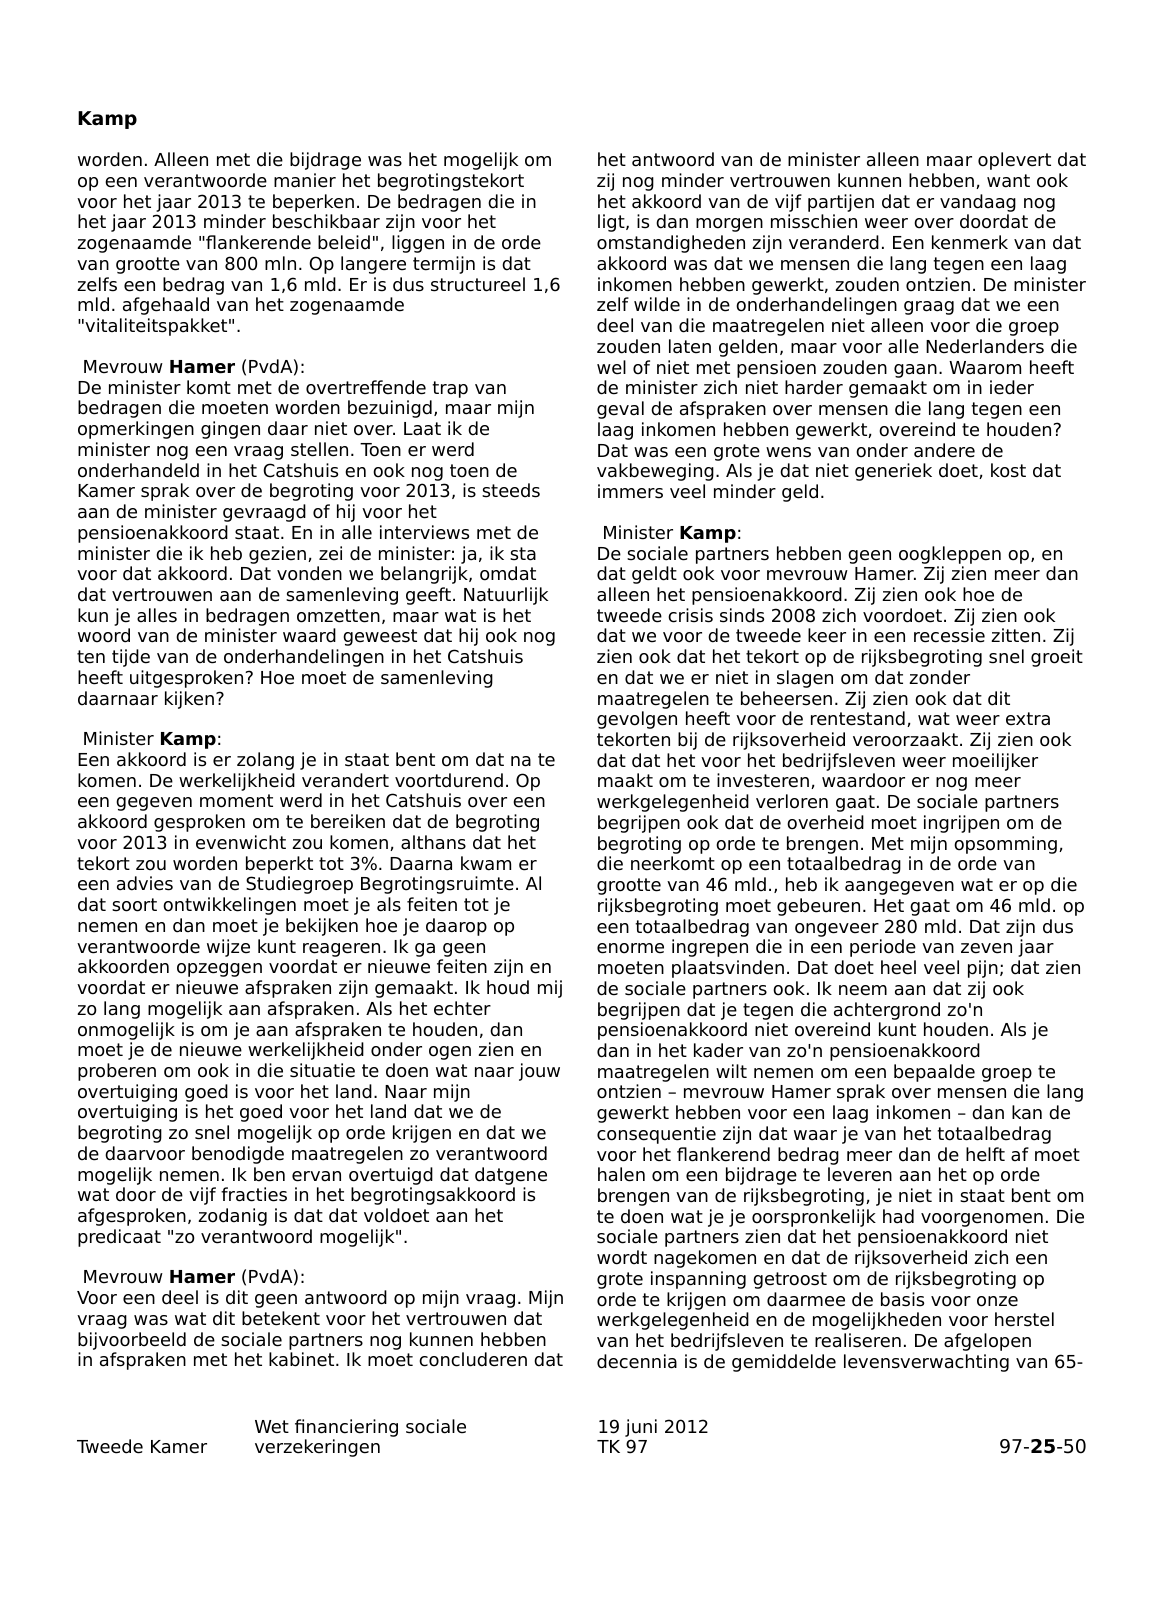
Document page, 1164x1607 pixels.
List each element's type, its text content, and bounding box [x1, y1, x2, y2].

text Mevrouw Hamer (PvdA): [77, 1267, 567, 1288]
text Minister Kamp: [77, 729, 567, 750]
text het antwoord van de minister alleen maar oplevert dat zij nog minder vertrouwen kunnen hebben, want ook het akkoord van de vijf partijen dat er vandaag nog ligt, is dan morgen misschien weer over doordat de omstandigheden zijn veranderd. Een kenmerk van dat akkoord was dat we mensen die lang tegen een laag inkomen hebben gewerkt, zouden ontzien. De minister zelf wilde in de onderhandelingen graag dat we een deel van die maatregelen niet alleen voor die groep zouden laten gelden, maar voor alle Nederlanders die wel of niet met pensioen zouden gaan. Waarom heeft de minister zich niet harder gemaakt om in ieder geval de afspraken over mensen die lang tegen een laag inkomen hebben gewerkt, overeind te houden? Dat was een grote wens van onder andere de vakbeweging. Als je dat niet generiek doet, kost dat immers veel minder geld. [596, 150, 1087, 503]
text Minister Kamp: [596, 523, 1087, 543]
text De sociale partners hebben geen oogkleppen op, en dat geldt ook voor mevrouw Hamer. Zij zien meer dan alleen het pensioenakkoord. Zij zien ook hoe de tweede crisis sinds 2008 zich voordoet. Zij zien ook dat we voor de tweede keer in een recessie zitten. Zij zien ook dat het tekort op de rijksbegroting snel groeit en dat we er niet in slagen om dat zonder maatregelen te beheersen. Zij zien ook dat dit gevolgen heeft voor de rentestand, wat weer extra tekorten bij de rijksoverheid veroorzaakt. Zij zien ook dat dat het voor het bedrijfsleven weer moeilijker maakt om te investeren, waardoor er nog meer werkgelegenheid verloren gaat. De sociale partners begrijpen ook dat de overheid moet ingrijpen om de begroting op orde te brengen. Met mijn opsomming, die neerkomt op een totaalbedrag in de orde van grootte van 46 mld., heb ik aangegeven wat er op die rijksbegroting moet gebeuren. Het gaat om 46 mld. op een totaalbedrag van ongeveer 280 mld. Dat zijn dus enorme ingrepen die in een periode van zeven jaar moeten plaatsvinden. Dat doet heel veel pijn; dat zien de sociale partners ook. Ik neem aan dat zij ook begrijpen dat je tegen die achtergrond zo'n pensioenakkoord niet overeind kunt houden. Als je dan in het kader van zo'n pensioenakkoord maatregelen wilt nemen om een bepaalde groep te ontzien – mevrouw Hamer sprak over mensen die lang gewerkt hebben voor een laag inkomen – dan kan de consequentie zijn dat waar je van het totaalbedrag voor het flankerend bedrag meer dan de helft af moet halen om een bijdrage te leveren aan het op orde brengen van de rijksbegroting, je niet in staat bent om te doen wat je je oorspronkelijk had voorgenomen. Die sociale partners zien dat het pensioenakkoord niet wordt nagekomen en dat de rijksoverheid zich een grote inspanning getroost om de rijksbegroting op orde te krijgen om daarmee de basis voor onze werkgelegenheid en de mogelijkheden voor herstel van het bedrijfsleven te realiseren. De afgelopen decennia is de gemiddelde levensverwachting van 65- [596, 543, 1087, 1372]
text Een akkoord is er zolang je in staat bent om dat na te komen. De werkelijkheid verandert voortdurend. Op een gegeven moment werd in het Catshuis over een akkoord gesproken om te bereiken dat de begroting voor 2013 in evenwicht zou komen, althans dat het tekort zou worden beperkt tot 3%. Daarna kwam er een advies van de Studiegroep Begrotingsruimte. Al dat soort ontwikkelingen moet je als feiten tot je nemen en dan moet je bekijken hoe je daarop op verantwoorde wijze kunt reageren. Ik ga geen akkoorden opzeggen voordat er nieuwe feiten zijn en voordat er nieuwe afspraken zijn gemaakt. Ik houd mij zo lang mogelijk aan afspraken. Als het echter onmogelijk is om je aan afspraken te houden, dan moet je de nieuwe werkelijkheid onder ogen zien en proberen om ook in die situatie te doen wat naar jouw overtuiging goed is voor het land. Naar mijn overtuiging is het goed voor het land dat we de begroting zo snel mogelijk op orde krijgen en dat we de daarvoor benodigde maatregelen zo verantwoord mogelijk nemen. Ik ben ervan overtuigd dat datgene wat door de vijf fracties in het begrotingsakkoord is afgesproken, zodanig is dat dat voldoet aan het predicaat "zo verantwoord mogelijk". [77, 750, 567, 1247]
text worden. Alleen met die bijdrage was het mogelijk om op een verantwoorde manier het begrotingstekort voor het jaar 2013 te beperken. De bedragen die in het jaar 2013 minder beschikbaar zijn voor het zogenaamde "flankerende beleid", liggen in de orde van grootte van 800 mln. Op langere termijn is dat zelfs een bedrag van 1,6 mld. Er is dus structureel 1,6 mld. afgehaald van het zogenaamde "vitaliteitspakket". [77, 150, 567, 337]
text Voor een deel is dit geen antwoord op mijn vraag. Mijn vraag was wat dit betekent voor het vertrouwen dat bijvoorbeeld de sociale partners nog kunnen hebben in afspraken met het kabinet. Ik moet concluderen dat [77, 1288, 567, 1371]
text De minister komt met de overtreffende trap van bedragen die moeten worden bezuinigd, maar mijn opmerkingen gingen daar niet over. Laat ik de minister nog een vraag stellen. Toen er werd onderhandeld in het Catshuis en ook nog toen de Kamer sprak over de begroting voor 2013, is steeds aan de minister gevraagd of hij voor het pensioenakkoord staat. En in alle interviews met de minister die ik heb gezien, zei de minister: ja, ik sta voor dat akkoord. Dat vonden we belangrijk, omdat dat vertrouwen aan de samenleving geeft. Natuurlijk kun je alles in bedragen omzetten, maar wat is het woord van de minister waard geweest dat hij ook nog ten tijde van de onderhandelingen in het Catshuis heeft uitgesproken? Hoe moet de samenleving daarnaar kijken? [77, 377, 567, 709]
text Mevrouw Hamer (PvdA): [77, 357, 567, 377]
